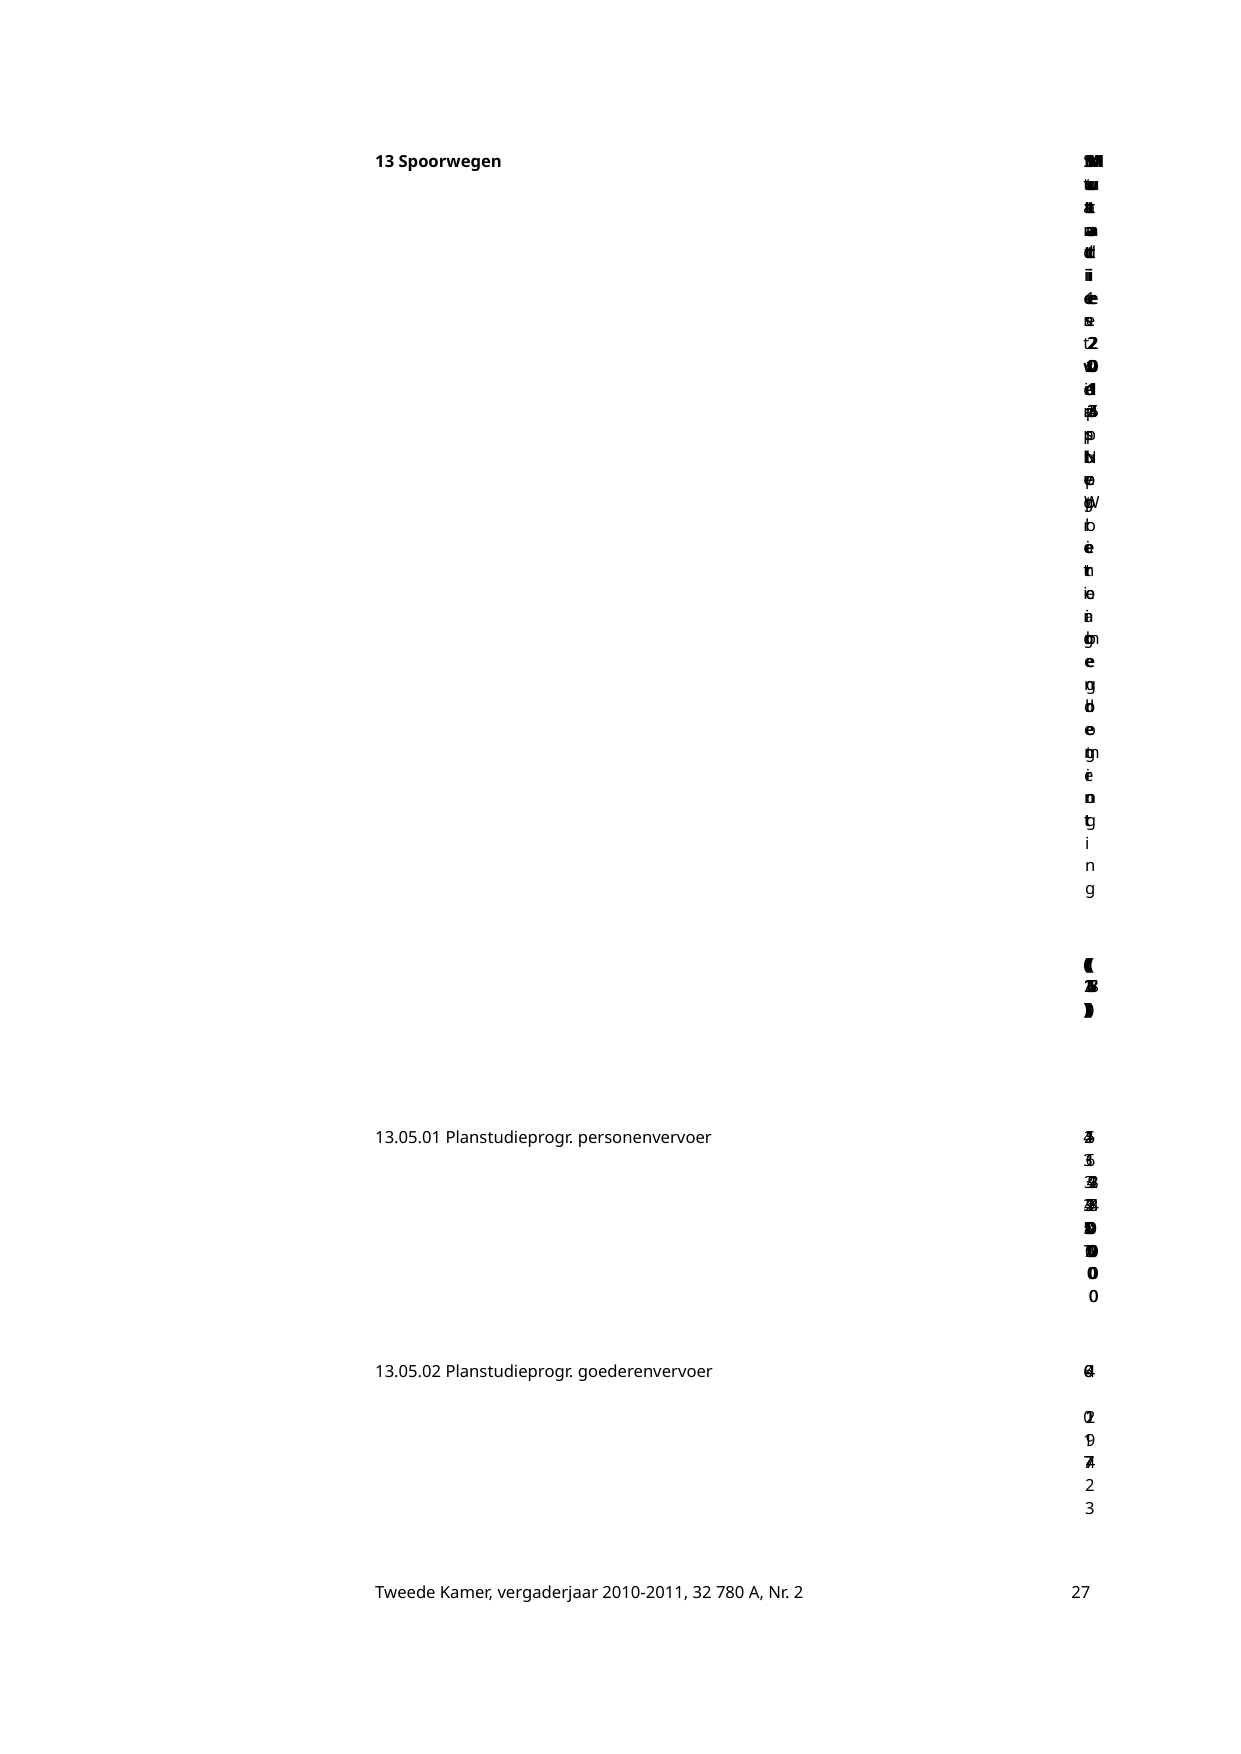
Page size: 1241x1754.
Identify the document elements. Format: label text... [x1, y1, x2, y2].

table_cell 13.05.01 Planstudieprogr. personenvervoer [375, 1126, 1083, 1360]
table_cell 13.05.02 Planstudieprogr. goederenvervoer [375, 1360, 1083, 1526]
table_cell [375, 1073, 1083, 1126]
table_cell [375, 952, 1083, 1073]
table_header 13 Spoorwegen [375, 150, 1083, 952]
